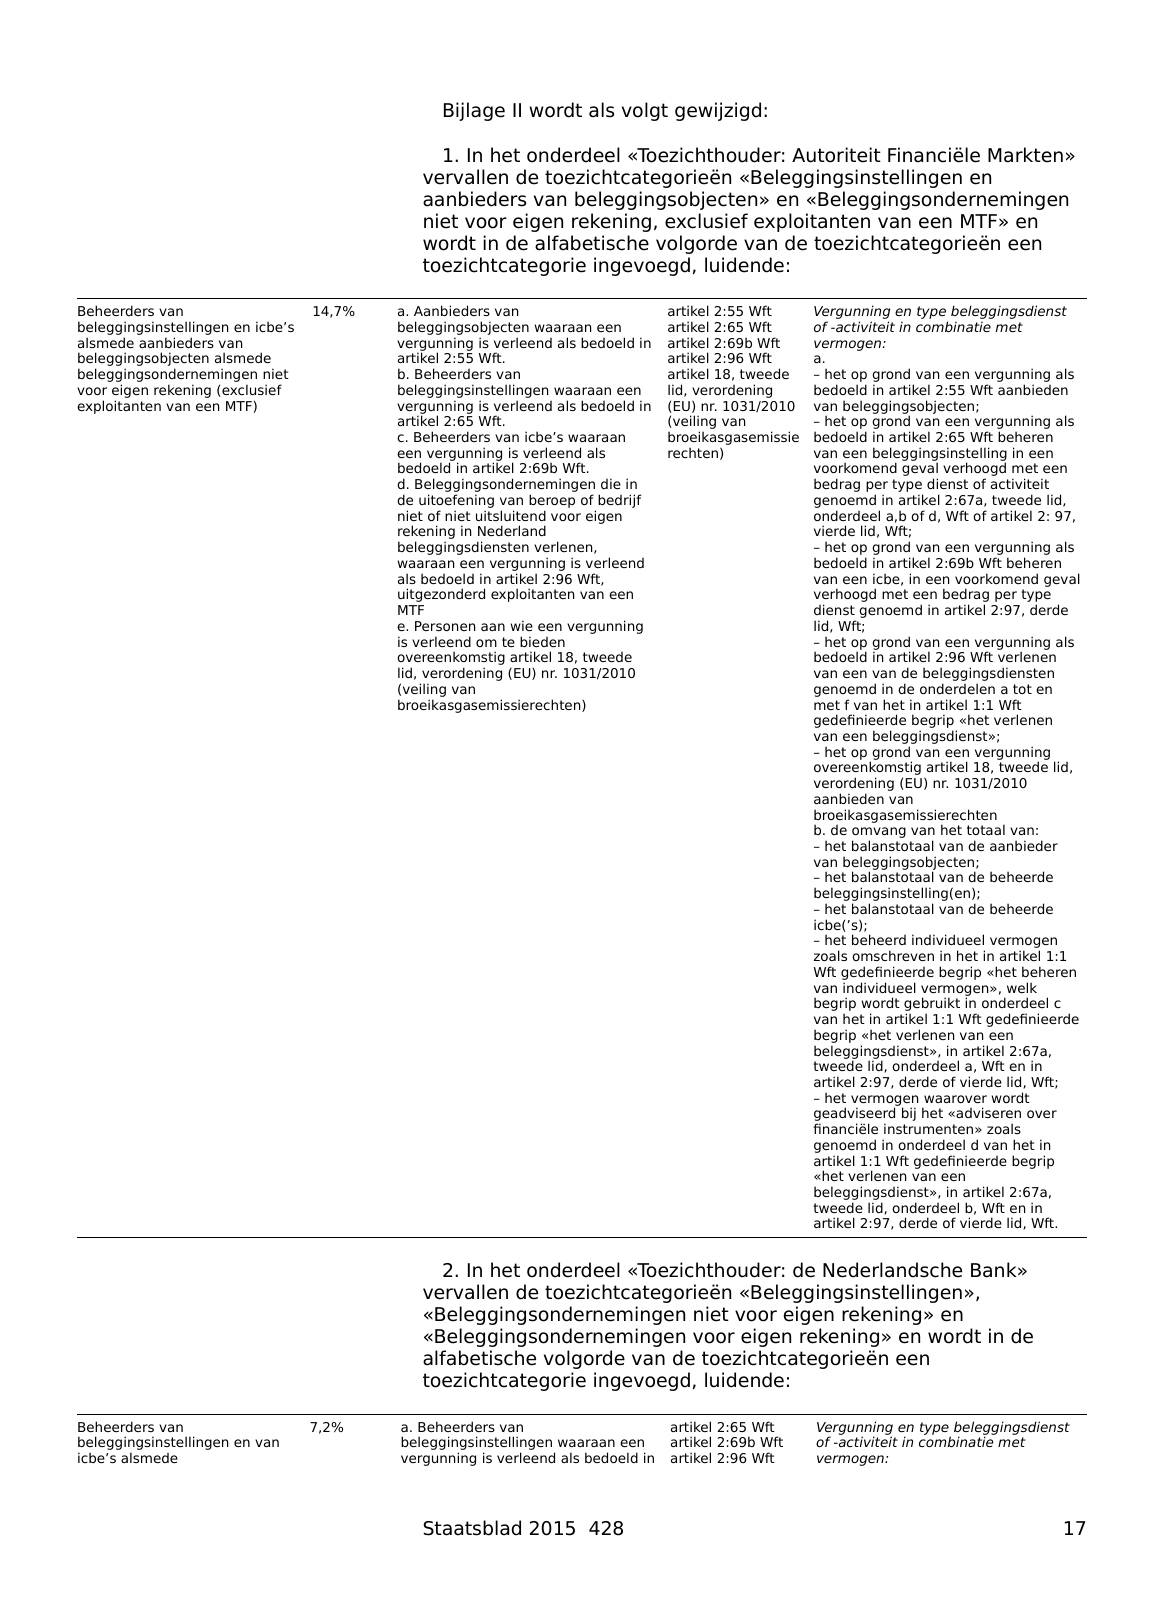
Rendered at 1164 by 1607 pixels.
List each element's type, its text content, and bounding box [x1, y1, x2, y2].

table_header a. Beheerders van beleggingsinstellingen waaraan een vergunning is verleend als bedoeld in [395, 1415, 664, 1467]
table_cell [77, 823, 306, 1237]
text Bijlage II wordt als volgt gewijzigd: [422, 100, 1087, 122]
table_header 14,7% [306, 299, 391, 823]
table_header Beheerders van beleggingsinstellingen en icbe’s alsmede aanbieders van beleggingsobjecten alsmede beleggingsondernemingen niet voor eigen rekening (exclusief exploitanten van een MTF) [77, 299, 306, 823]
table_header a. Aanbieders van beleggingsobjecten waaraan een vergunning is verleend als bedoeld in artikel 2:55 Wft. b. Beheerders van beleggingsinstellingen waaraan een vergunning is verleend als bedoeld in artikel 2:65 Wft. c. Beheerders van icbe’s waaraan een vergunning is verleend als bedoeld in artikel 2:69b Wft. d. Beleggingsondernemingen die in de uitoefening van beroep of bedrijf niet of niet uitsluitend voor eigen rekening in Nederland beleggingsdiensten verlenen, waaraan een vergunning is verleend als bedoeld in artikel 2:96 Wft, uitgezonderd exploitanten van een MTF e. Personen aan wie een vergunning is verleend om te bieden overeenkomstig artikel 18, tweede lid, verordening (EU) nr. 1031/2010 (veiling van broeikasgasemissierechten) [391, 299, 661, 823]
text 1. In het onderdeel «Toezichthouder: Autoriteit Financiële Markten» vervallen de toezichtcategorieën «Beleggingsinstellingen en aanbieders van beleggingsobjecten» en «Beleggingsondernemingen niet voor eigen rekening, exclusief exploitanten van een MTF» en wordt in de alfabetische volgorde van de toezichtcategorieën een toezichtcategorie ingevoegd, luidende: [422, 144, 1087, 276]
table_cell b. de omvang van het totaal van: – het balanstotaal van de aanbieder van beleggingsobjecten; – het balanstotaal van de beheerde beleggingsinstelling(en); – het balanstotaal van de beheerde icbe(’s); – het beheerd individueel vermogen zoals omschreven in het in artikel 1:1 Wft gedefinieerde begrip «het beheren van individueel vermogen», welk begrip wordt gebruikt in onderdeel c van het in artikel 1:1 Wft gedefinieerde begrip «het verlenen van een beleggingsdienst», in artikel 2:67a, tweede lid, onderdeel a, Wft en in artikel 2:97, derde of vierde lid, Wft; – het vermogen waarover wordt geadviseerd bij het «adviseren over financiële instrumenten» zoals genoemd in onderdeel d van het in artikel 1:1 Wft gedefinieerde begrip «het verlenen van een beleggingsdienst», in artikel 2:67a, tweede lid, onderdeel b, Wft en in artikel 2:97, derde of vierde lid, Wft. [807, 823, 1087, 1237]
table_header Vergunning en type beleggingsdienst of -activiteit in combinatie met vermogen: a. – het op grond van een vergunning als bedoeld in artikel 2:55 Wft aanbieden van beleggingsobjecten; – het op grond van een vergunning als bedoeld in artikel 2:65 Wft beheren van een beleggingsinstelling in een voorkomend geval verhoogd met een bedrag per type dienst of activiteit genoemd in artikel 2:67a, tweede lid, onderdeel a,b of d, Wft of artikel 2: 97, vierde lid, Wft; – het op grond van een vergunning als bedoeld in artikel 2:69b Wft beheren van een icbe, in een voorkomend geval verhoogd met een bedrag per type dienst genoemd in artikel 2:97, derde lid, Wft; – het op grond van een vergunning als bedoeld in artikel 2:96 Wft verlenen van een van de beleggingsdiensten genoemd in de onderdelen a tot en met f van het in artikel 1:1 Wft gedefinieerde begrip «het verlenen van een beleggingsdienst»; – het op grond van een vergunning overeenkomstig artikel 18, tweede lid, verordening (EU) nr. 1031/2010 aanbieden van broeikasgasemissierechten [807, 299, 1087, 823]
table_header artikel 2:55 Wft artikel 2:65 Wft artikel 2:69b Wft artikel 2:96 Wft artikel 18, tweede lid, verordening (EU) nr. 1031/2010 (veiling van broeikasgasemissierechten) [661, 299, 807, 823]
table_header artikel 2:65 Wft artikel 2:69b Wft artikel 2:96 Wft [664, 1415, 810, 1467]
table_cell [661, 823, 807, 1237]
table_header 7,2% [304, 1415, 394, 1467]
table_header Vergunning en type beleggingsdienst of -activiteit in combinatie met vermogen: [810, 1415, 1087, 1467]
table_cell [306, 823, 391, 1237]
table_cell [391, 823, 661, 1237]
text 2. In het onderdeel «Toezichthouder: de Nederlandsche Bank» vervallen de toezichtcategorieën «Beleggingsinstellingen», «Beleggingsondernemingen niet voor eigen rekening» en «Beleggingsondernemingen voor eigen rekening» en wordt in de alfabetische volgorde van de toezichtcategorieën een toezichtcategorie ingevoegd, luidende: [422, 1260, 1087, 1392]
table_header Beheerders van beleggingsinstellingen en van icbe’s alsmede [77, 1415, 303, 1467]
